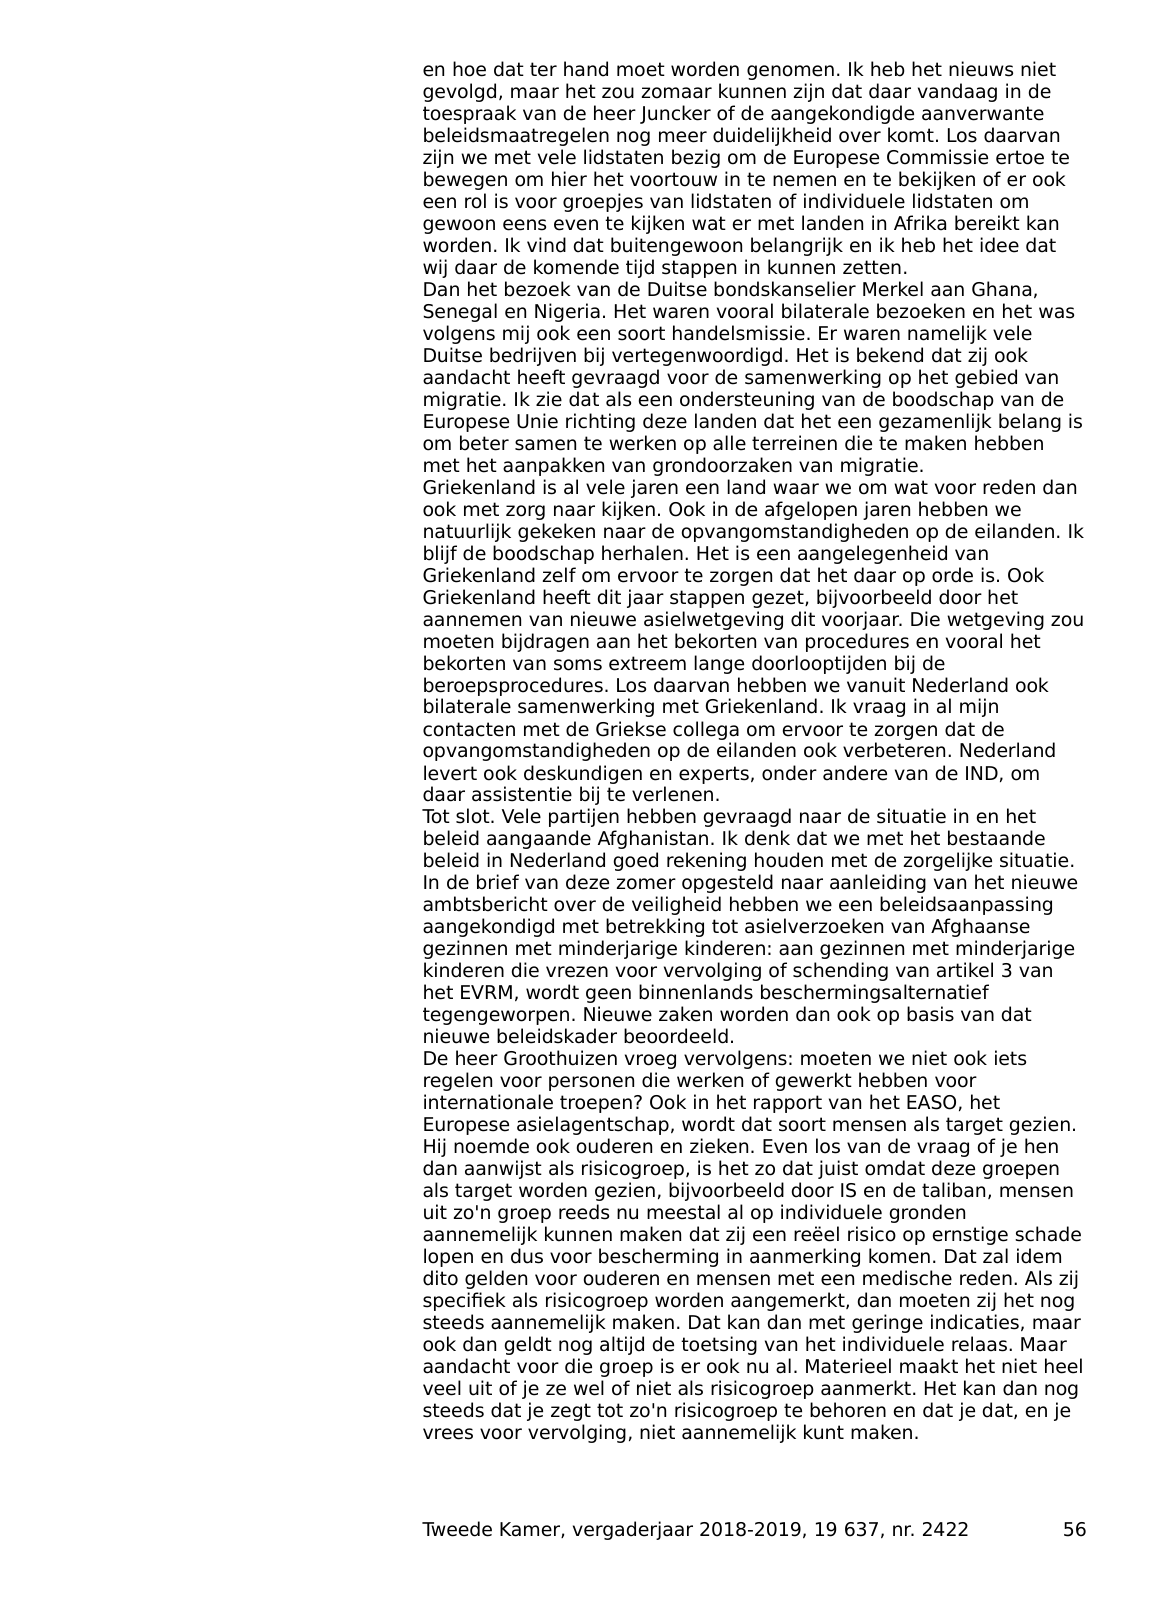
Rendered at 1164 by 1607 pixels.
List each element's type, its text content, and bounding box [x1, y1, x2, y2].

text De heer Groothuizen vroeg vervolgens: moeten we niet ook iets regelen voor personen die werken of gewerkt hebben voor internationale troepen? Ook in het rapport van het EASO, het Europese asielagentschap, wordt dat soort mensen als target gezien. Hij noemde ook ouderen en zieken. Even los van de vraag of je hen dan aanwijst als risicogroep, is het zo dat juist omdat deze groepen als target worden gezien, bijvoorbeeld door IS en de taliban, mensen uit zo'n groep reeds nu meestal al op individuele gronden aannemelijk kunnen maken dat zij een reëel risico op ernstige schade lopen en dus voor bescherming in aanmerking komen. Dat zal idem dito gelden voor ouderen en mensen met een medische reden. Als zij specifiek als risicogroep worden aangemerkt, dan moeten zij het nog steeds aannemelijk maken. Dat kan dan met geringe indicaties, maar ook dan geldt nog altijd de toetsing van het individuele relaas. Maar aandacht voor die groep is er ook nu al. Materieel maakt het niet heel veel uit of je ze wel of niet als risicogroep aanmerkt. Het kan dan nog steeds dat je zegt tot zo'n risicogroep te behoren en dat je dat, en je vrees voor vervolging, niet aannemelijk kunt maken. [422, 1048, 1087, 1444]
text Dan het bezoek van de Duitse bondskanselier Merkel aan Ghana, Senegal en Nigeria. Het waren vooral bilaterale bezoeken en het was volgens mij ook een soort handelsmissie. Er waren namelijk vele Duitse bedrijven bij vertegenwoordigd. Het is bekend dat zij ook aandacht heeft gevraagd voor de samenwerking op het gebied van migratie. Ik zie dat als een ondersteuning van de boodschap van de Europese Unie richting deze landen dat het een gezamenlijk belang is om beter samen te werken op alle terreinen die te maken hebben met het aanpakken van grondoorzaken van migratie. [422, 279, 1087, 477]
text Griekenland is al vele jaren een land waar we om wat voor reden dan ook met zorg naar kijken. Ook in de afgelopen jaren hebben we natuurlijk gekeken naar de opvangomstandigheden op de eilanden. Ik blijf de boodschap herhalen. Het is een aangelegenheid van Griekenland zelf om ervoor te zorgen dat het daar op orde is. Ook Griekenland heeft dit jaar stappen gezet, bijvoorbeeld door het aannemen van nieuwe asielwetgeving dit voorjaar. Die wetgeving zou moeten bijdragen aan het bekorten van procedures en vooral het bekorten van soms extreem lange doorlooptijden bij de beroepsprocedures. Los daarvan hebben we vanuit Nederland ook bilaterale samenwerking met Griekenland. Ik vraag in al mijn contacten met de Griekse collega om ervoor te zorgen dat de opvangomstandigheden op de eilanden ook verbeteren. Nederland levert ook deskundigen en experts, onder andere van de IND, om daar assistentie bij te verlenen. [422, 477, 1087, 806]
text en hoe dat ter hand moet worden genomen. Ik heb het nieuws niet gevolgd, maar het zou zomaar kunnen zijn dat daar vandaag in de toespraak van de heer Juncker of de aangekondigde aanverwante beleidsmaatregelen nog meer duidelijkheid over komt. Los daarvan zijn we met vele lidstaten bezig om de Europese Commissie ertoe te bewegen om hier het voortouw in te nemen en te bekijken of er ook een rol is voor groepjes van lidstaten of individuele lidstaten om gewoon eens even te kijken wat er met landen in Afrika bereikt kan worden. Ik vind dat buitengewoon belangrijk en ik heb het idee dat wij daar de komende tijd stappen in kunnen zetten. [422, 59, 1087, 279]
text Tot slot. Vele partijen hebben gevraagd naar de situatie in en het beleid aangaande Afghanistan. Ik denk dat we met het bestaande beleid in Nederland goed rekening houden met de zorgelijke situatie. In de brief van deze zomer opgesteld naar aanleiding van het nieuwe ambtsbericht over de veiligheid hebben we een beleidsaanpassing aangekondigd met betrekking tot asielverzoeken van Afghaanse gezinnen met minderjarige kinderen: aan gezinnen met minderjarige kinderen die vrezen voor vervolging of schending van artikel 3 van het EVRM, wordt geen binnenlands beschermingsalternatief tegengeworpen. Nieuwe zaken worden dan ook op basis van dat nieuwe beleidskader beoordeeld. [422, 806, 1087, 1048]
